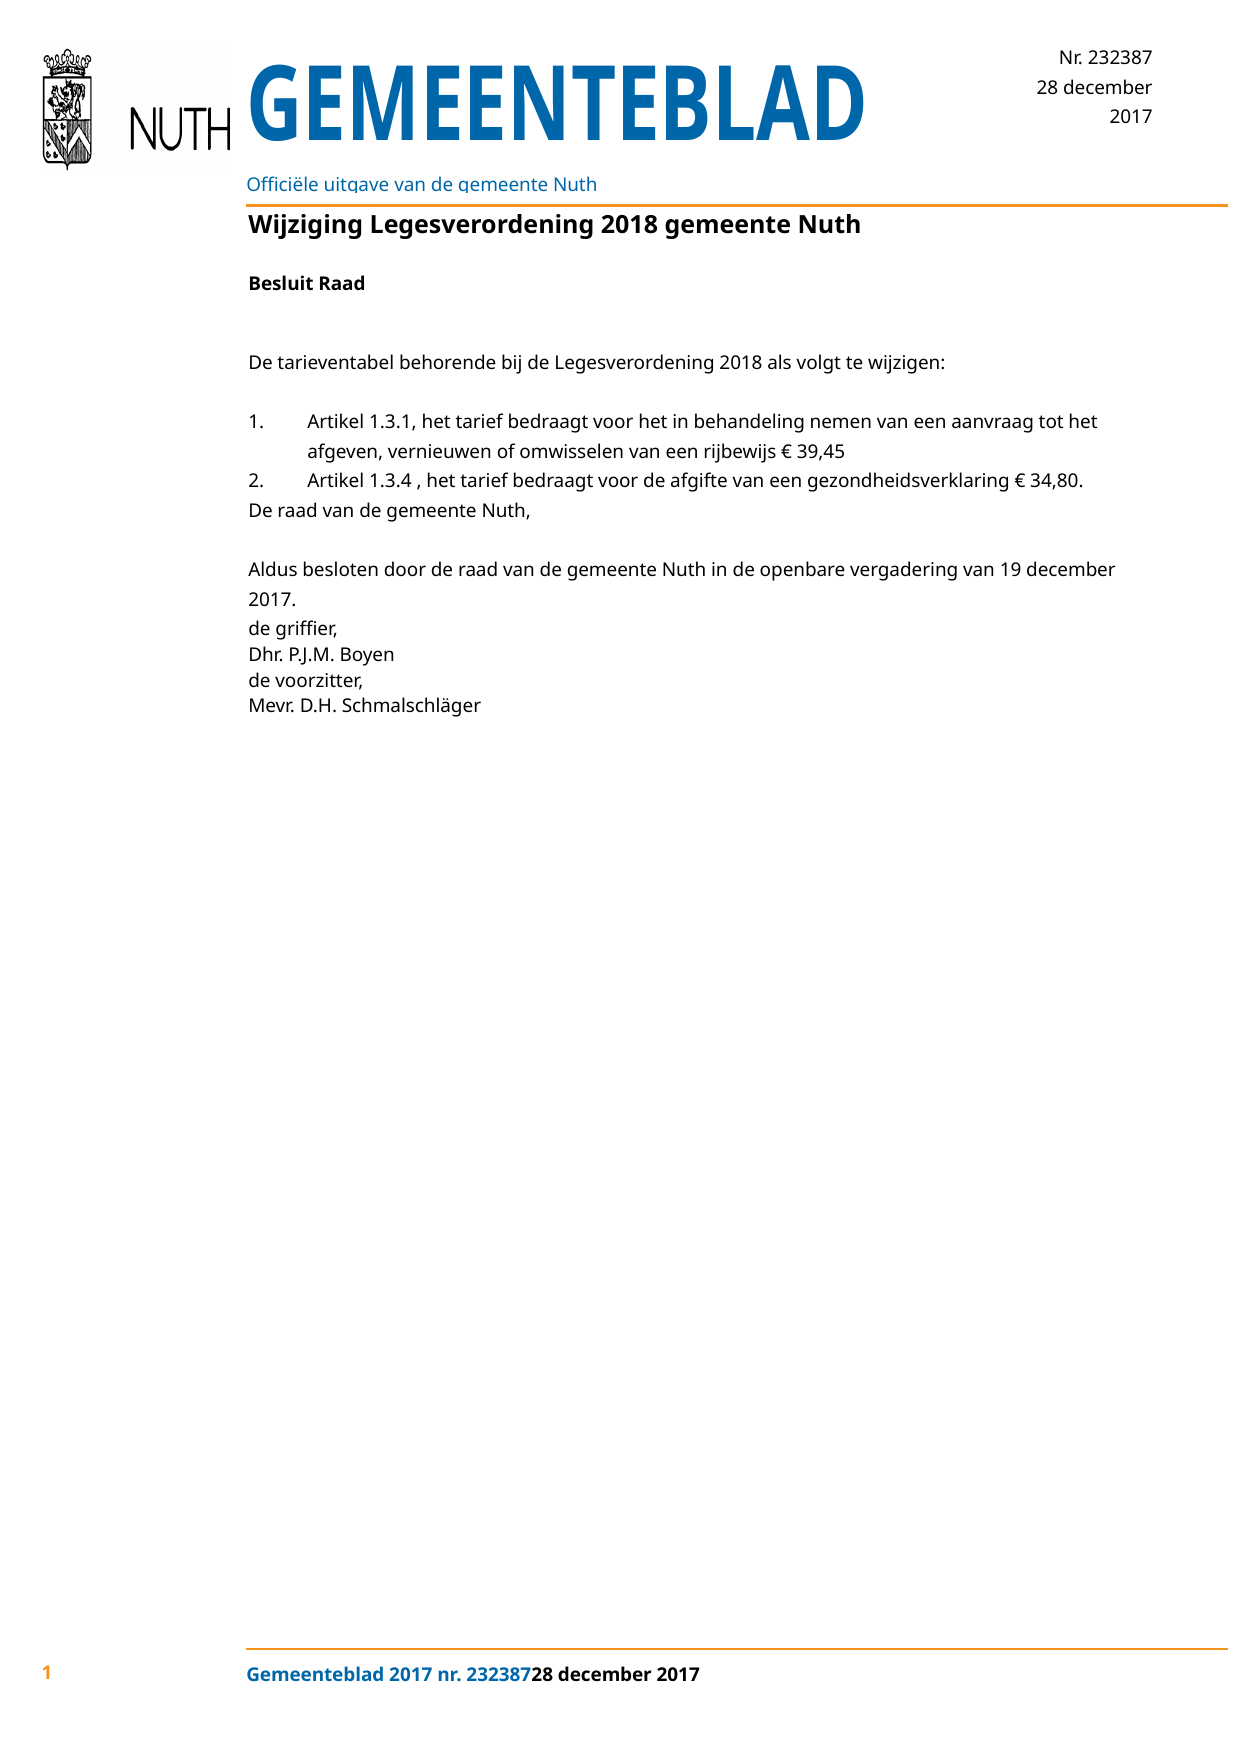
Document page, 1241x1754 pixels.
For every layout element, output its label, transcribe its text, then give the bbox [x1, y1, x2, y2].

list Artikel 1.3.1, het tarief bedraagt voor het in behandeling nemen van een aanvraag tot het afgeven, vernieuwen of omwisselen van een rijbewijs € 39,45 [248, 408, 1152, 464]
list Artikel 1.3.4 , het tarief bedraagt voor de afgifte van een gezondheidsverklaring € 34,80. [248, 467, 1152, 493]
text Dhr. P.J.M. Boyen [248, 641, 1152, 667]
text de griffier, [248, 615, 1152, 641]
text Mevr. D.H. Schmalschläger [248, 693, 1152, 718]
text Wijziging Legesverordening 2018 gemeente Nuth [248, 207, 1152, 241]
text Aldus besloten door de raad van de gemeente Nuth in de openbare vergadering van 19 december 2017. [248, 556, 1152, 612]
text De raad van de gemeente Nuth, [248, 497, 1152, 523]
text Besluit Raad [248, 270, 1152, 296]
picture [41, 47, 231, 172]
text De tarieventabel behorende bij de Legesverordening 2018 als volgt te wijzigen: [248, 349, 1152, 375]
text de voorzitter, [248, 667, 1152, 693]
